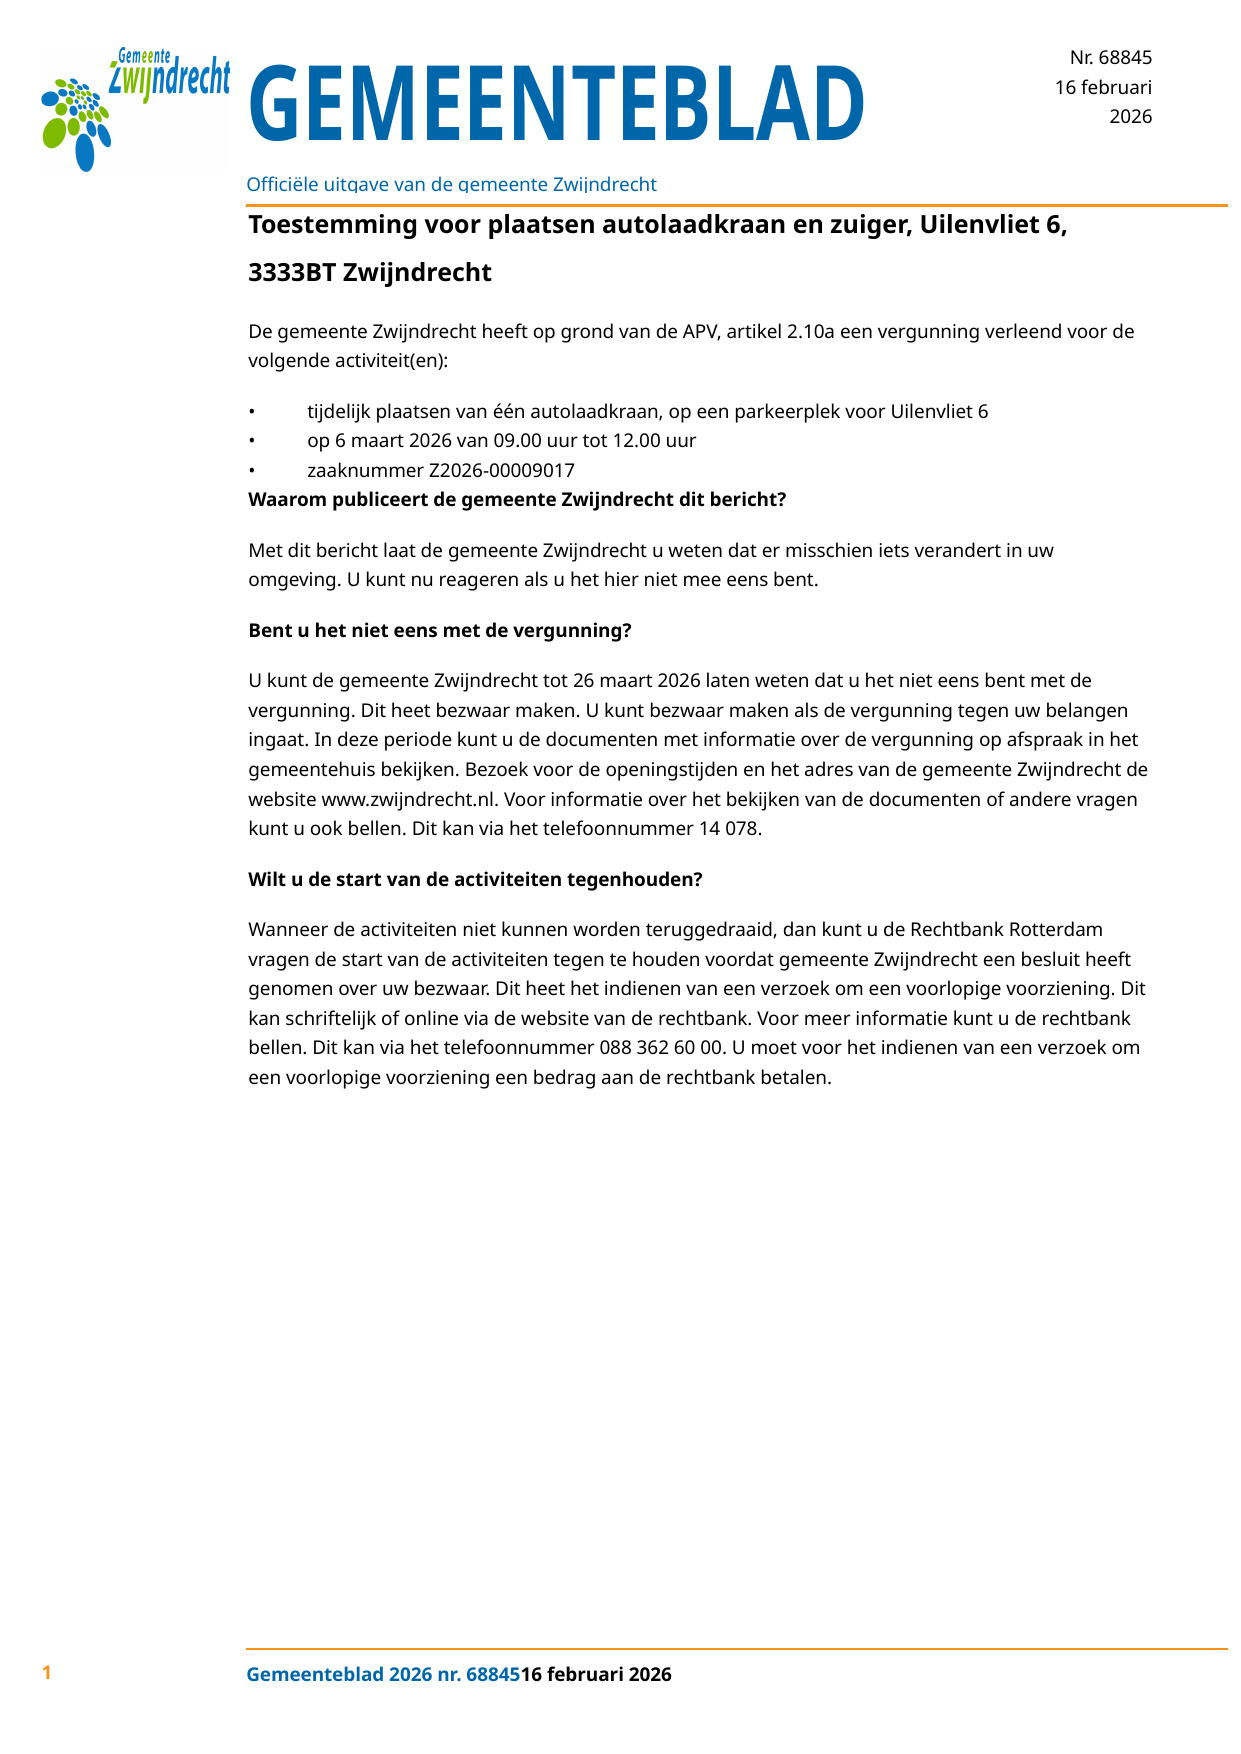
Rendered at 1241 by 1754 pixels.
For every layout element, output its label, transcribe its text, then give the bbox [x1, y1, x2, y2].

text Wilt u de start van de activiteiten tegenhouden? [248, 866, 1152, 892]
text Toestemming voor plaatsen autolaadkraan en zuiger, Uilenvliet 6, 3333BT Zwijndrecht [248, 207, 1152, 288]
text Met dit bericht laat de gemeente Zwijndrecht u weten dat er misschien iets verandert in uw omgeving. U kunt nu reageren als u het hier niet mee eens bent. [248, 537, 1152, 592]
text Waarom publiceert de gemeente Zwijndrecht dit bericht? [248, 487, 1152, 512]
text U kunt de gemeente Zwijndrecht tot 26 maart 2026 laten weten dat u het niet eens bent met de vergunning. Dit heet bezwaar maken. U kunt bezwaar maken als de vergunning tegen uw belangen ingaat. In deze periode kunt u de documenten met informatie over de vergunning op afspraak in het gemeentehuis bekijken. Bezoek voor de openingstijden en het adres van de gemeente Zwijndrecht de website www.zwijndrecht.nl. Voor informatie over het bekijken van de documenten of andere vragen kunt u ook bellen. Dit kan via het telefoonnummer 14 078. [248, 667, 1152, 841]
list op 6 maart 2026 van 09.00 uur tot 12.00 uur [248, 427, 1152, 453]
text Wanneer de activiteiten niet kunnen worden teruggedraaid, dan kunt u de Rechtbank Rotterdam vragen de start van de activiteiten tegen te houden voordat gemeente Zwijndrecht een besluit heeft genomen over uw bezwaar. Dit heet het indienen van een verzoek om een voorlopige voorziening. Dit kan schriftelijk of online via de website van de rechtbank. Voor meer informatie kunt u de rechtbank bellen. Dit kan via het telefoonnummer 088 362 60 00. U moet voor het indienen van een verzoek om een voorlopige voorziening een bedrag aan de rechtbank betalen. [248, 916, 1152, 1090]
list zaaknummer Z2026-00009017 [248, 457, 1152, 483]
list tijdelijk plaatsen van één autolaadkraan, op een parkeerplek voor Uilenvliet 6 [248, 398, 1152, 424]
picture [41, 47, 231, 172]
text De gemeente Zwijndrecht heeft op grond van de APV, artikel 2.10a een vergunning verleend voor de volgende activiteit(en): [248, 318, 1152, 373]
text Bent u het niet eens met de vergunning? [248, 617, 1152, 643]
